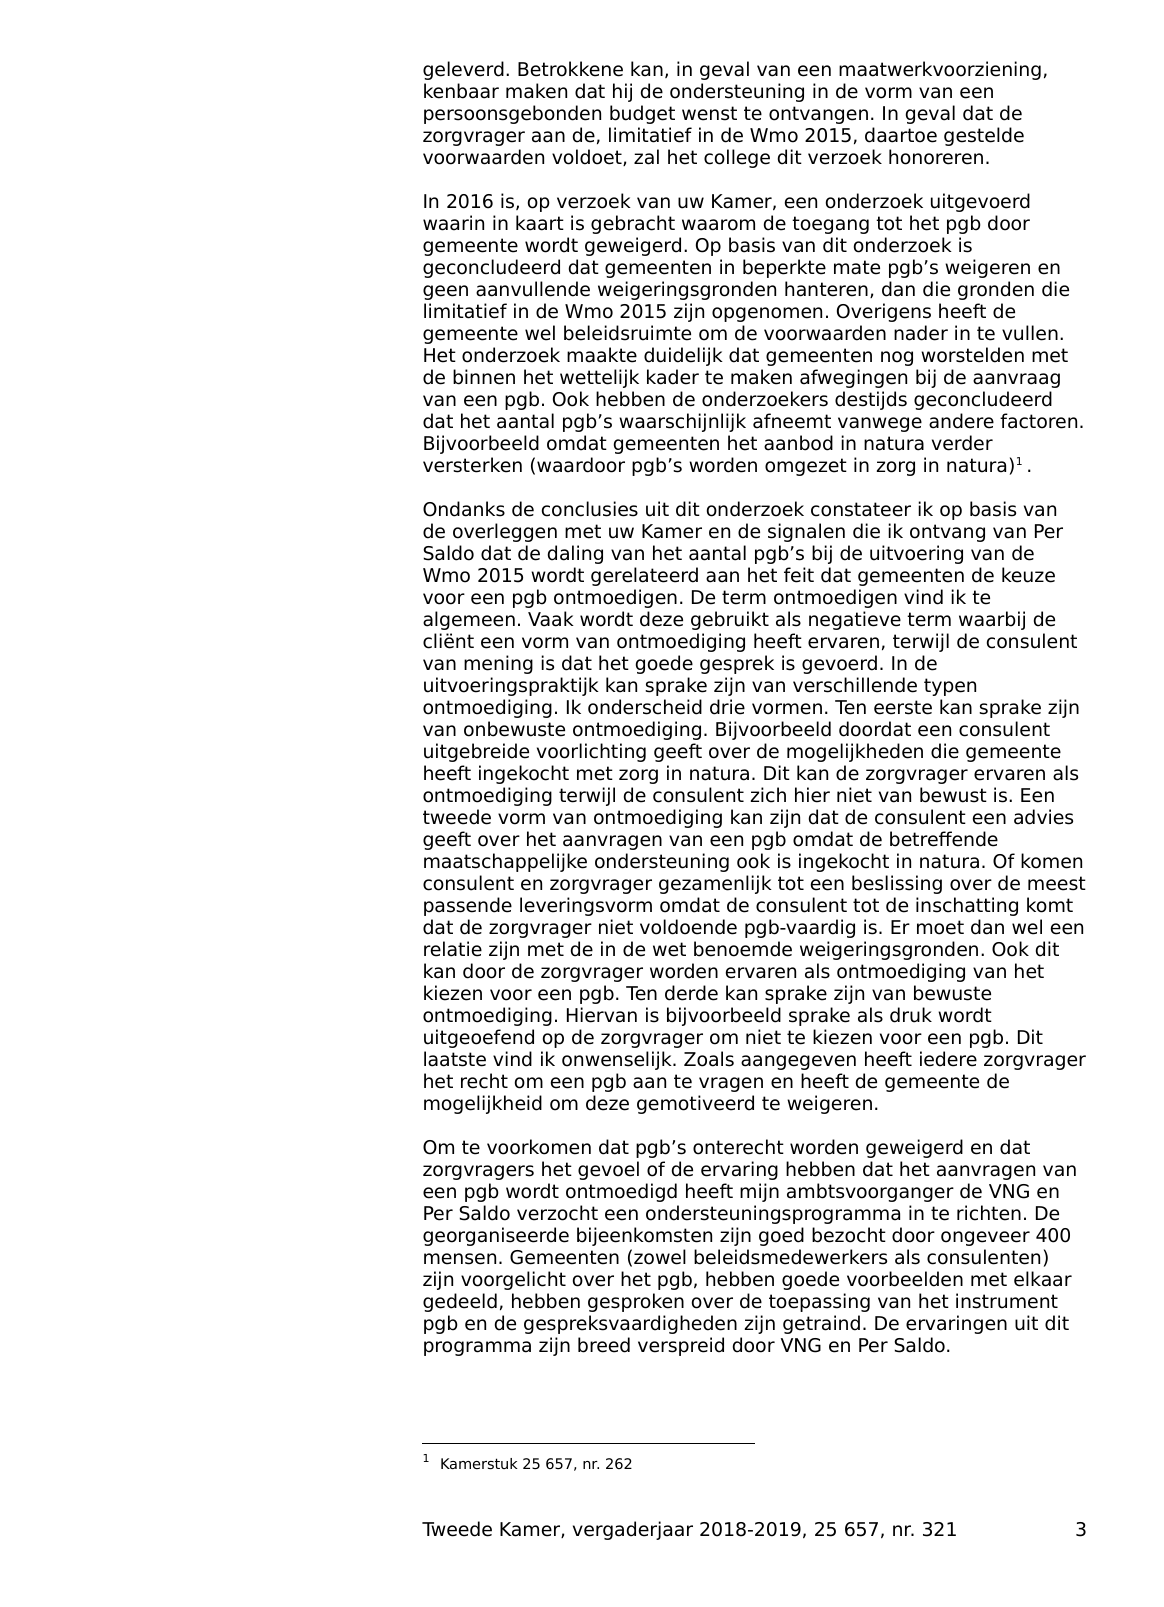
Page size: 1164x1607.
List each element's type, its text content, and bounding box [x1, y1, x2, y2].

text Kamerstuk 25 657, nr. 262 [422, 1452, 1087, 1474]
text In 2016 is, op verzoek van uw Kamer, een onderzoek uitgevoerd waarin in kaart is gebracht waarom de toegang tot het pgb door gemeente wordt geweigerd. Op basis van dit onderzoek is geconcludeerd dat gemeenten in beperkte mate pgb’s weigeren en geen aanvullende weigeringsgronden hanteren, dan die gronden die limitatief in de Wmo 2015 zijn opgenomen. Overigens heeft de gemeente wel beleidsruimte om de voorwaarden nader in te vullen. Het onderzoek maakte duidelijk dat gemeenten nog worstelden met de binnen het wettelijk kader te maken afwegingen bij de aanvraag van een pgb. Ook hebben de onderzoekers destijds geconcludeerd dat het aantal pgb’s waarschijnlijk afneemt vanwege andere factoren. Bijvoorbeeld omdat gemeenten het aanbod in natura verder versterken (waardoor pgb’s worden omgezet in zorg in natura). [422, 191, 1087, 477]
text geleverd. Betrokkene kan, in geval van een maatwerkvoorziening, kenbaar maken dat hij de ondersteuning in de vorm van een persoonsgebonden budget wenst te ontvangen. In geval dat de zorgvrager aan de, limitatief in de Wmo 2015, daartoe gestelde voorwaarden voldoet, zal het college dit verzoek honoreren. [422, 59, 1087, 169]
text Om te voorkomen dat pgb’s onterecht worden geweigerd en dat zorgvragers het gevoel of de ervaring hebben dat het aanvragen van een pgb wordt ontmoedigd heeft mijn ambtsvoorganger de VNG en Per Saldo verzocht een ondersteuningsprogramma in te richten. De georganiseerde bijeenkomsten zijn goed bezocht door ongeveer 400 mensen. Gemeenten (zowel beleidsmedewerkers als consulenten) zijn voorgelicht over het pgb, hebben goede voorbeelden met elkaar gedeeld, hebben gesproken over de toepassing van het instrument pgb en de gespreksvaardigheden zijn getraind. De ervaringen uit dit programma zijn breed verspreid door VNG en Per Saldo. [422, 1137, 1087, 1356]
text Ondanks de conclusies uit dit onderzoek constateer ik op basis van de overleggen met uw Kamer en de signalen die ik ontvang van Per Saldo dat de daling van het aantal pgb’s bij de uitvoering van de Wmo 2015 wordt gerelateerd aan het feit dat gemeenten de keuze voor een pgb ontmoedigen. De term ontmoedigen vind ik te algemeen. Vaak wordt deze gebruikt als negatieve term waarbij de cliënt een vorm van ontmoediging heeft ervaren, terwijl de consulent van mening is dat het goede gesprek is gevoerd. In de uitvoeringspraktijk kan sprake zijn van verschillende typen ontmoediging. Ik onderscheid drie vormen. Ten eerste kan sprake zijn van onbewuste ontmoediging. Bijvoorbeeld doordat een consulent uitgebreide voorlichting geeft over de mogelijkheden die gemeente heeft ingekocht met zorg in natura. Dit kan de zorgvrager ervaren als ontmoediging terwijl de consulent zich hier niet van bewust is. Een tweede vorm van ontmoediging kan zijn dat de consulent een advies geeft over het aanvragen van een pgb omdat de betreffende maatschappelijke ondersteuning ook is ingekocht in natura. Of komen consulent en zorgvrager gezamenlijk tot een beslissing over de meest passende leveringsvorm omdat de consulent tot de inschatting komt dat de zorgvrager niet voldoende pgb-vaardig is. Er moet dan wel een relatie zijn met de in de wet benoemde weigeringsgronden. Ook dit kan door de zorgvrager worden ervaren als ontmoediging van het kiezen voor een pgb. Ten derde kan sprake zijn van bewuste ontmoediging. Hiervan is bijvoorbeeld sprake als druk wordt uitgeoefend op de zorgvrager om niet te kiezen voor een pgb. Dit laatste vind ik onwenselijk. Zoals aangegeven heeft iedere zorgvrager het recht om een pgb aan te vragen en heeft de gemeente de mogelijkheid om deze gemotiveerd te weigeren. [422, 499, 1087, 1114]
